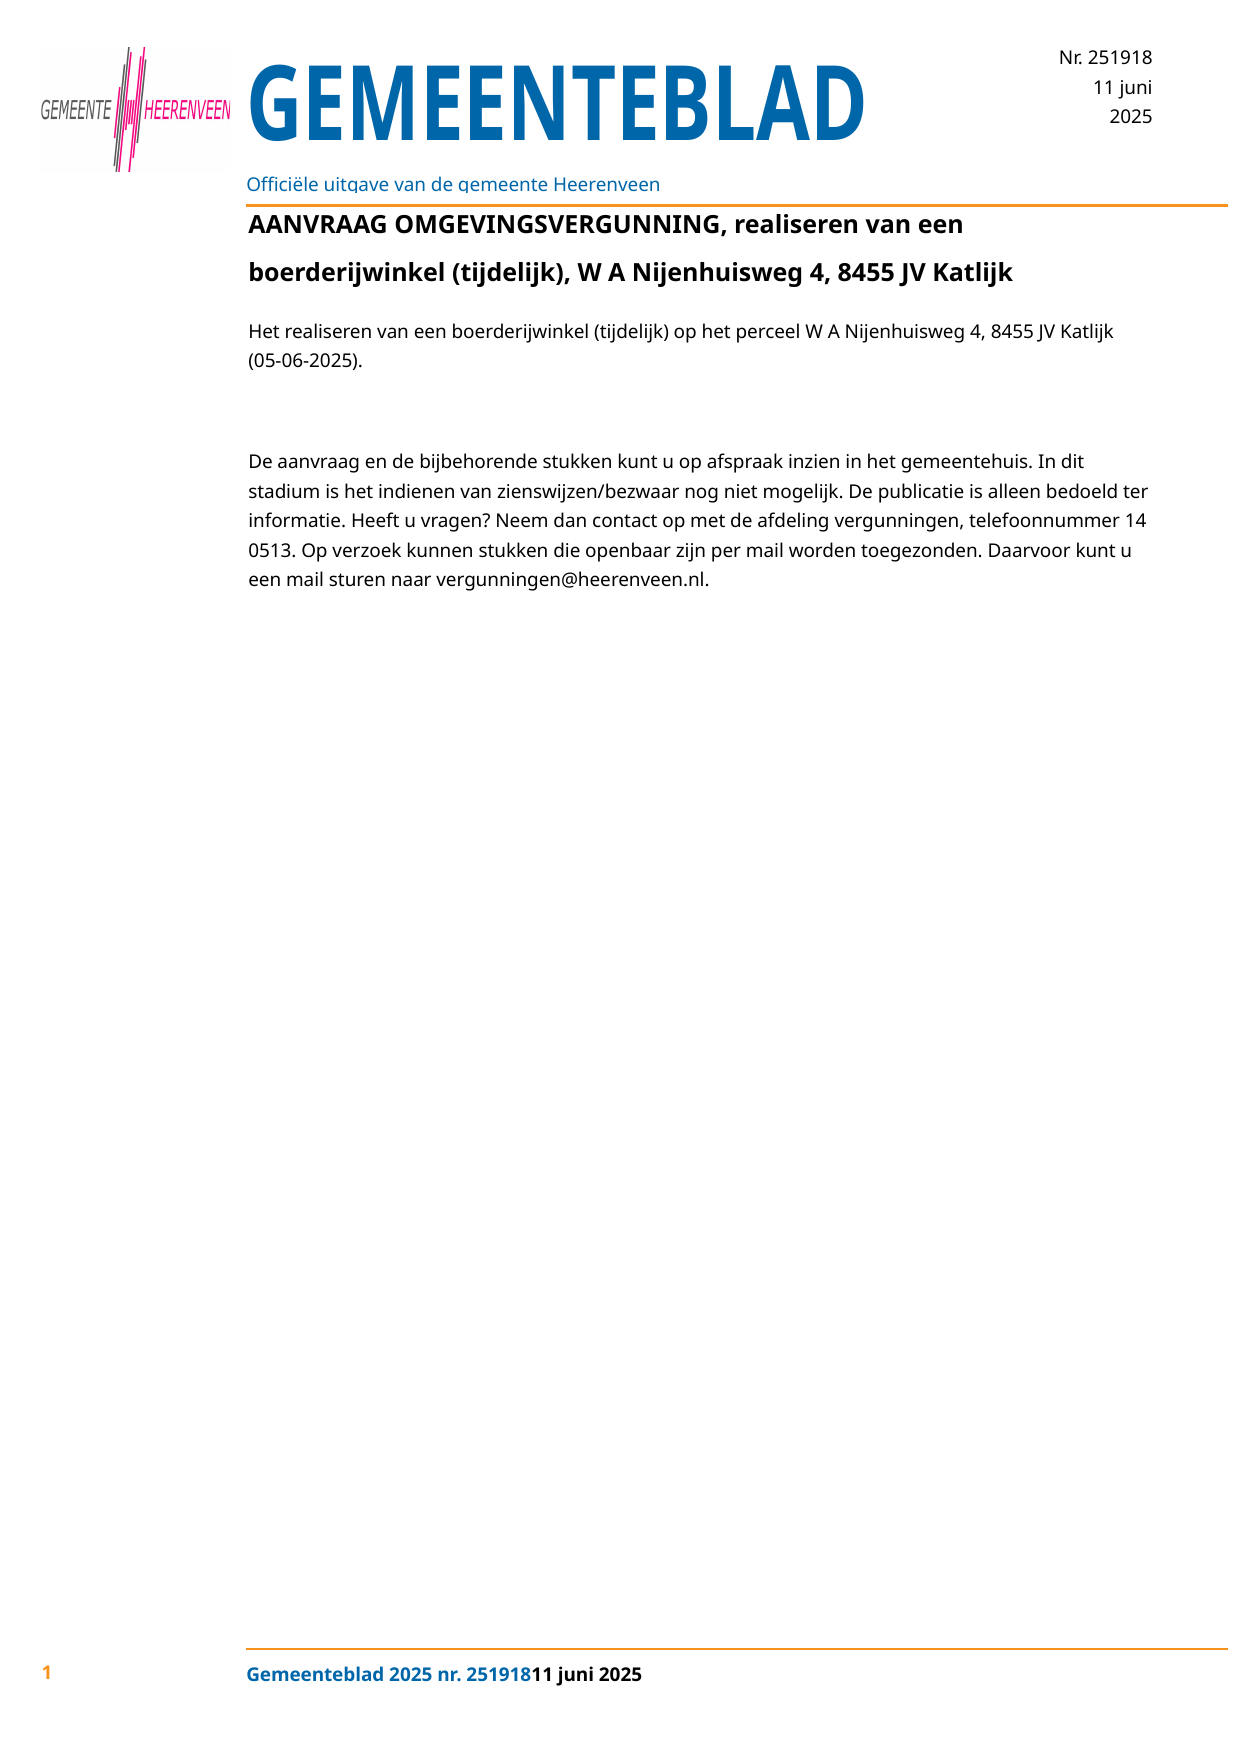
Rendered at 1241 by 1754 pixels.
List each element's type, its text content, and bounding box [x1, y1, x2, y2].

text Het realiseren van een boerderijwinkel (tijdelijk) op het perceel W A Nijenhuisweg 4, 8455 JV Katlijk (05-06-2025). [248, 318, 1152, 373]
text AANVRAAG OMGEVINGSVERGUNNING, realiseren van een boerderijwinkel (tijdelijk), W A Nijenhuisweg 4, 8455 JV Katlijk [248, 207, 1152, 288]
picture [41, 47, 231, 172]
text De aanvraag en de bijbehorende stukken kunt u op afspraak inzien in het gemeentehuis. In dit stadium is het indienen van zienswijzen/bezwaar nog niet mogelijk. De publicatie is alleen bedoeld ter informatie. Heeft u vragen? Neem dan contact op met de afdeling vergunningen, telefoonnummer 14 0513. Op verzoek kunnen stukken die openbaar zijn per mail worden toegezonden. Daarvoor kunt u een mail sturen naar vergunningen@heerenveen.nl. [248, 448, 1152, 592]
